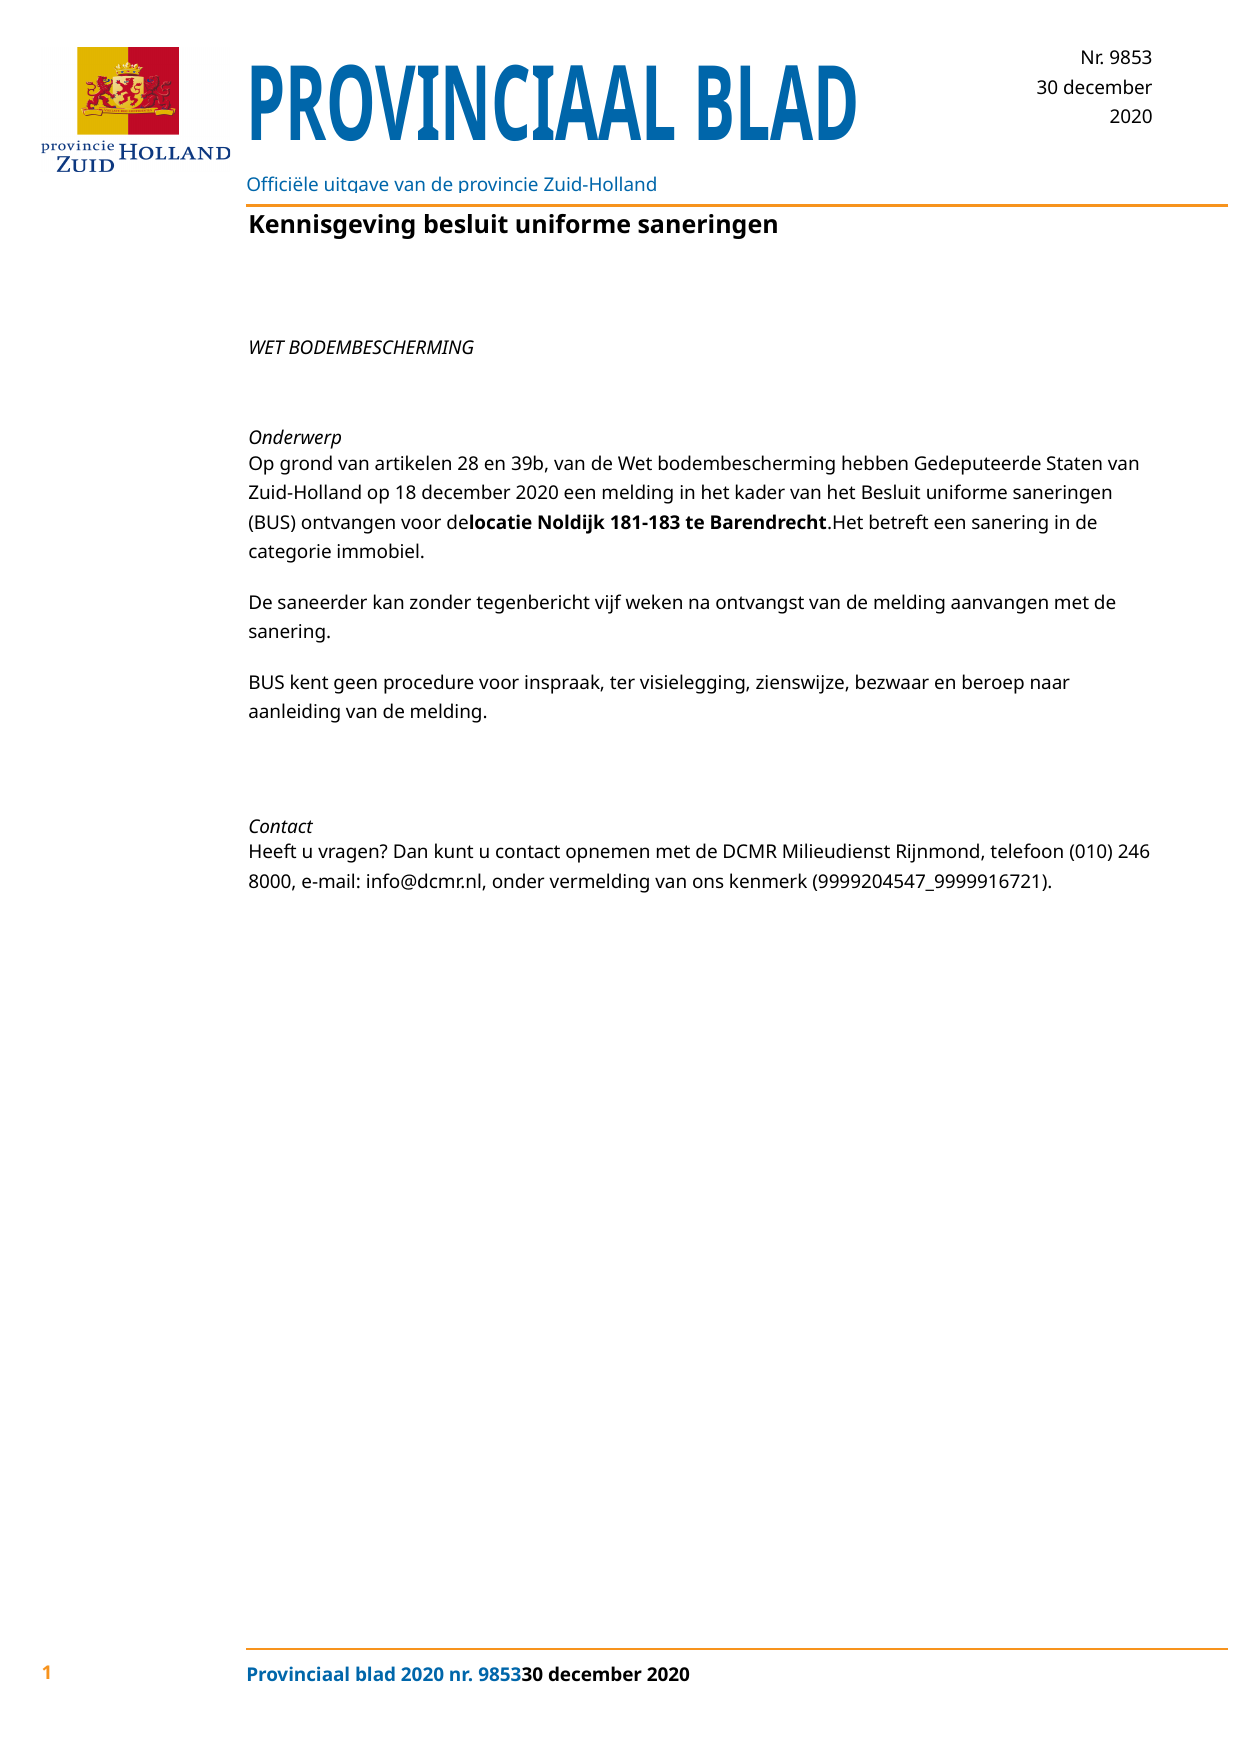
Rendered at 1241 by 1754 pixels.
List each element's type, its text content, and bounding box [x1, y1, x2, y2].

picture [41, 47, 231, 172]
text Onderwerp [248, 424, 1152, 450]
text BUS kent geen procedure voor inspraak, ter visielegging, zienswijze, bezwaar en beroep naar aanleiding van de melding. [248, 669, 1152, 724]
text De saneerder kan zonder tegenbericht vijf weken na ontvangst van de melding aanvangen met de sanering. [248, 589, 1152, 644]
text Contact [248, 813, 1152, 838]
text WET BODEMBESCHERMING [248, 334, 1152, 360]
text Op grond van artikelen 28 en 39b, van de Wet bodembescherming hebben Gedeputeerde Staten van Zuid-Holland op 18 december 2020 een melding in het kader van het Besluit uniforme saneringen (BUS) ontvangen voor delocatie Noldijk 181-183 te Barendrecht.Het betreft een sanering in de categorie immobiel. [248, 450, 1152, 564]
text Heeft u vragen? Dan kunt u contact opnemen met de DCMR Milieudienst Rijnmond, telefoon (010) 246 8000, e-mail: info@dcmr.nl, onder vermelding van ons kenmerk (9999204547_9999916721). [248, 838, 1152, 894]
text Kennisgeving besluit uniforme saneringen [248, 207, 1152, 241]
